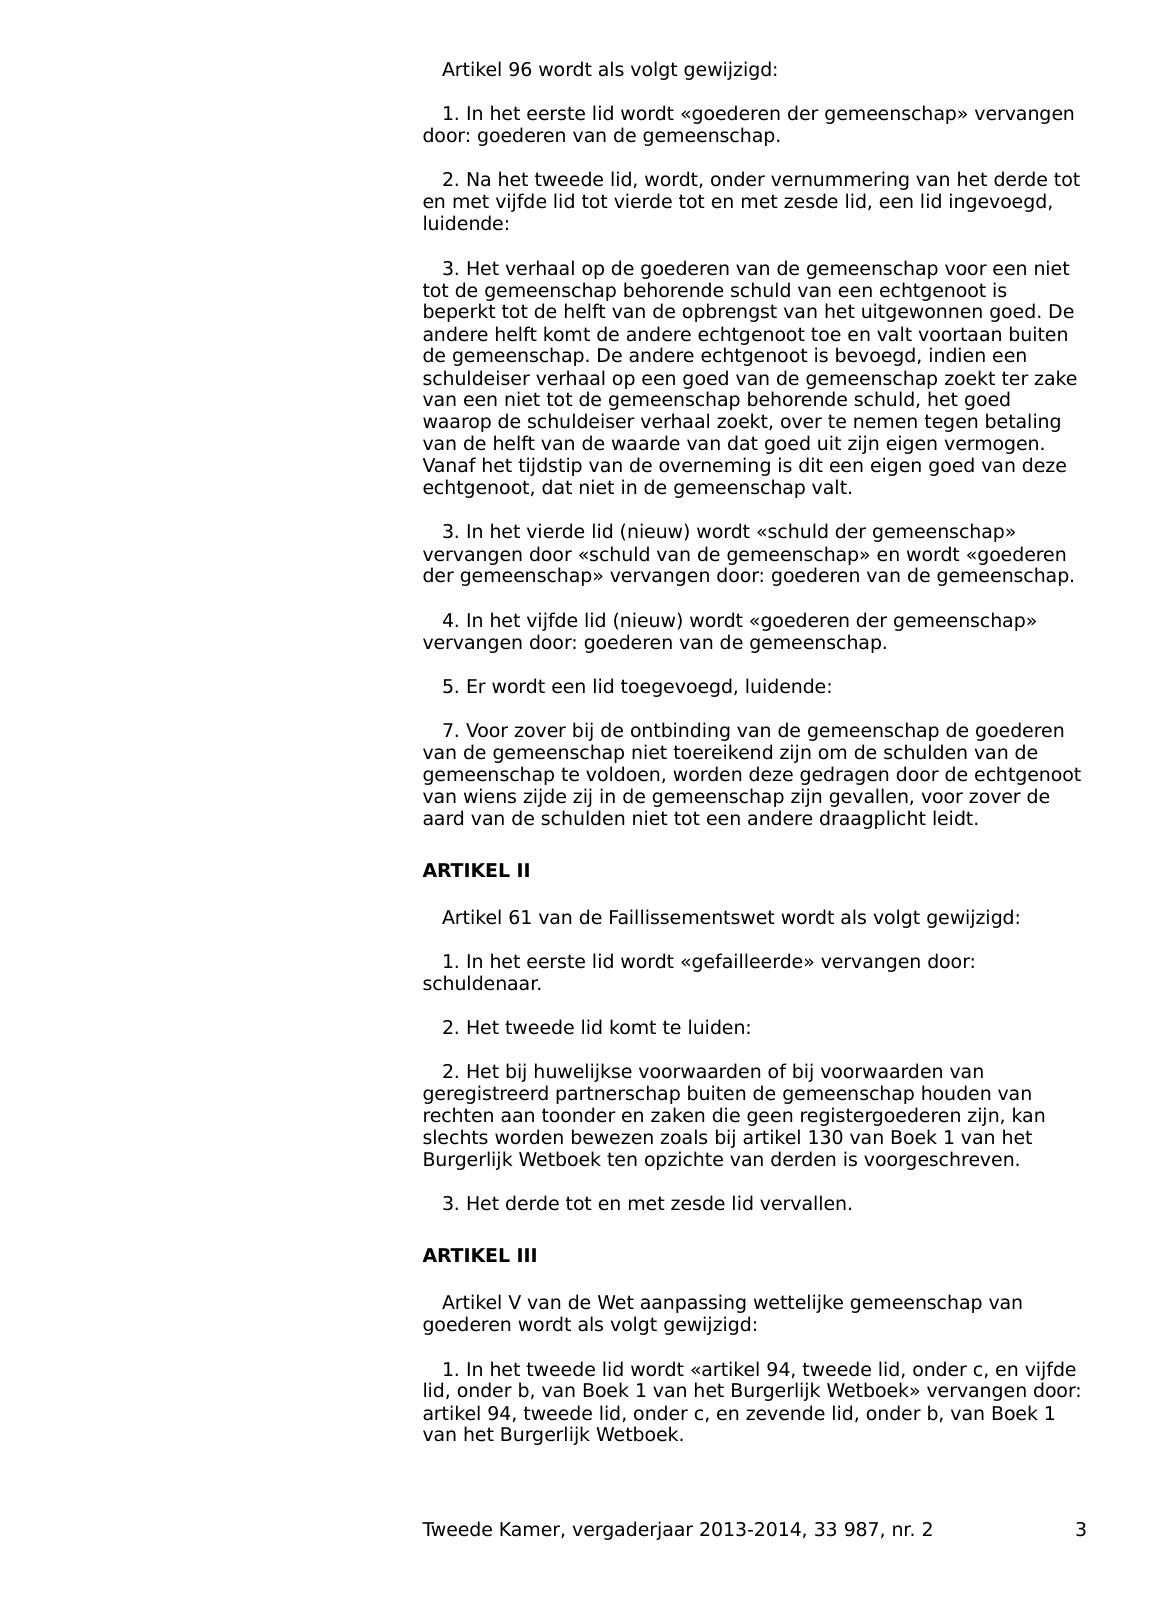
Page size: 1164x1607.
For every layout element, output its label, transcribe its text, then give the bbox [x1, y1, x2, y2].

text 2. Na het tweede lid, wordt, onder vernummering van het derde tot en met vijfde lid tot vierde tot en met zesde lid, een lid ingevoegd, luidende: [422, 169, 1087, 235]
text 3. Het verhaal op de goederen van de gemeenschap voor een niet tot de gemeenschap behorende schuld van een echtgenoot is beperkt tot de helft van de opbrengst van het uitgewonnen goed. De andere helft komt de andere echtgenoot toe en valt voortaan buiten de gemeenschap. De andere echtgenoot is bevoegd, indien een schuldeiser verhaal op een goed van de gemeenschap zoekt ter zake van een niet tot de gemeenschap behorende schuld, het goed waarop de schuldeiser verhaal zoekt, over te nemen tegen betaling van de helft van de waarde van dat goed uit zijn eigen vermogen. Vanaf het tijdstip van de overneming is dit een eigen goed van deze echtgenoot, dat niet in de gemeenschap valt. [422, 257, 1087, 499]
text 1. In het tweede lid wordt «artikel 94, tweede lid, onder c, en vijfde lid, onder b, van Boek 1 van het Burgerlijk Wetboek» vervangen door: artikel 94, tweede lid, onder c, en zevende lid, onder b, van Boek 1 van het Burgerlijk Wetboek. [422, 1358, 1087, 1446]
text 3. In het vierde lid (nieuw) wordt «schuld der gemeenschap» vervangen door «schuld van de gemeenschap» en wordt «goederen der gemeenschap» vervangen door: goederen van de gemeenschap. [422, 521, 1087, 587]
text Artikel V van de Wet aanpassing wettelijke gemeenschap van goederen wordt als volgt gewijzigd: [422, 1292, 1087, 1336]
text Artikel 61 van de Faillissementswet wordt als volgt gewijzigd: [422, 907, 1087, 929]
text Artikel 96 wordt als volgt gewijzigd: [422, 59, 1087, 81]
text 1. In het eerste lid wordt «gefailleerde» vervangen door: schuldenaar. [422, 951, 1087, 995]
text 2. Het bij huwelijkse voorwaarden of bij voorwaarden van geregistreerd partnerschap buiten de gemeenschap houden van rechten aan toonder en zaken die geen registergoederen zijn, kan slechts worden bewezen zoals bij artikel 130 van Boek 1 van het Burgerlijk Wetboek ten opzichte van derden is voorgeschreven. [422, 1061, 1087, 1171]
text 1. In het eerste lid wordt «goederen der gemeenschap» vervangen door: goederen van de gemeenschap. [422, 103, 1087, 147]
subtitle ARTIKEL II [422, 860, 1087, 882]
text 3. Het derde tot en met zesde lid vervallen. [422, 1193, 1087, 1215]
text 5. Er wordt een lid toegevoegd, luidende: [422, 676, 1087, 698]
subtitle ARTIKEL III [422, 1245, 1087, 1267]
text 2. Het tweede lid komt te luiden: [422, 1017, 1087, 1039]
text 7. Voor zover bij de ontbinding van de gemeenschap de goederen van de gemeenschap niet toereikend zijn om de schulden van de gemeenschap te voldoen, worden deze gedragen door de echtgenoot van wiens zijde zij in de gemeenschap zijn gevallen, voor zover de aard van de schulden niet tot een andere draagplicht leidt. [422, 720, 1087, 830]
text 4. In het vijfde lid (nieuw) wordt «goederen der gemeenschap» vervangen door: goederen van de gemeenschap. [422, 609, 1087, 653]
